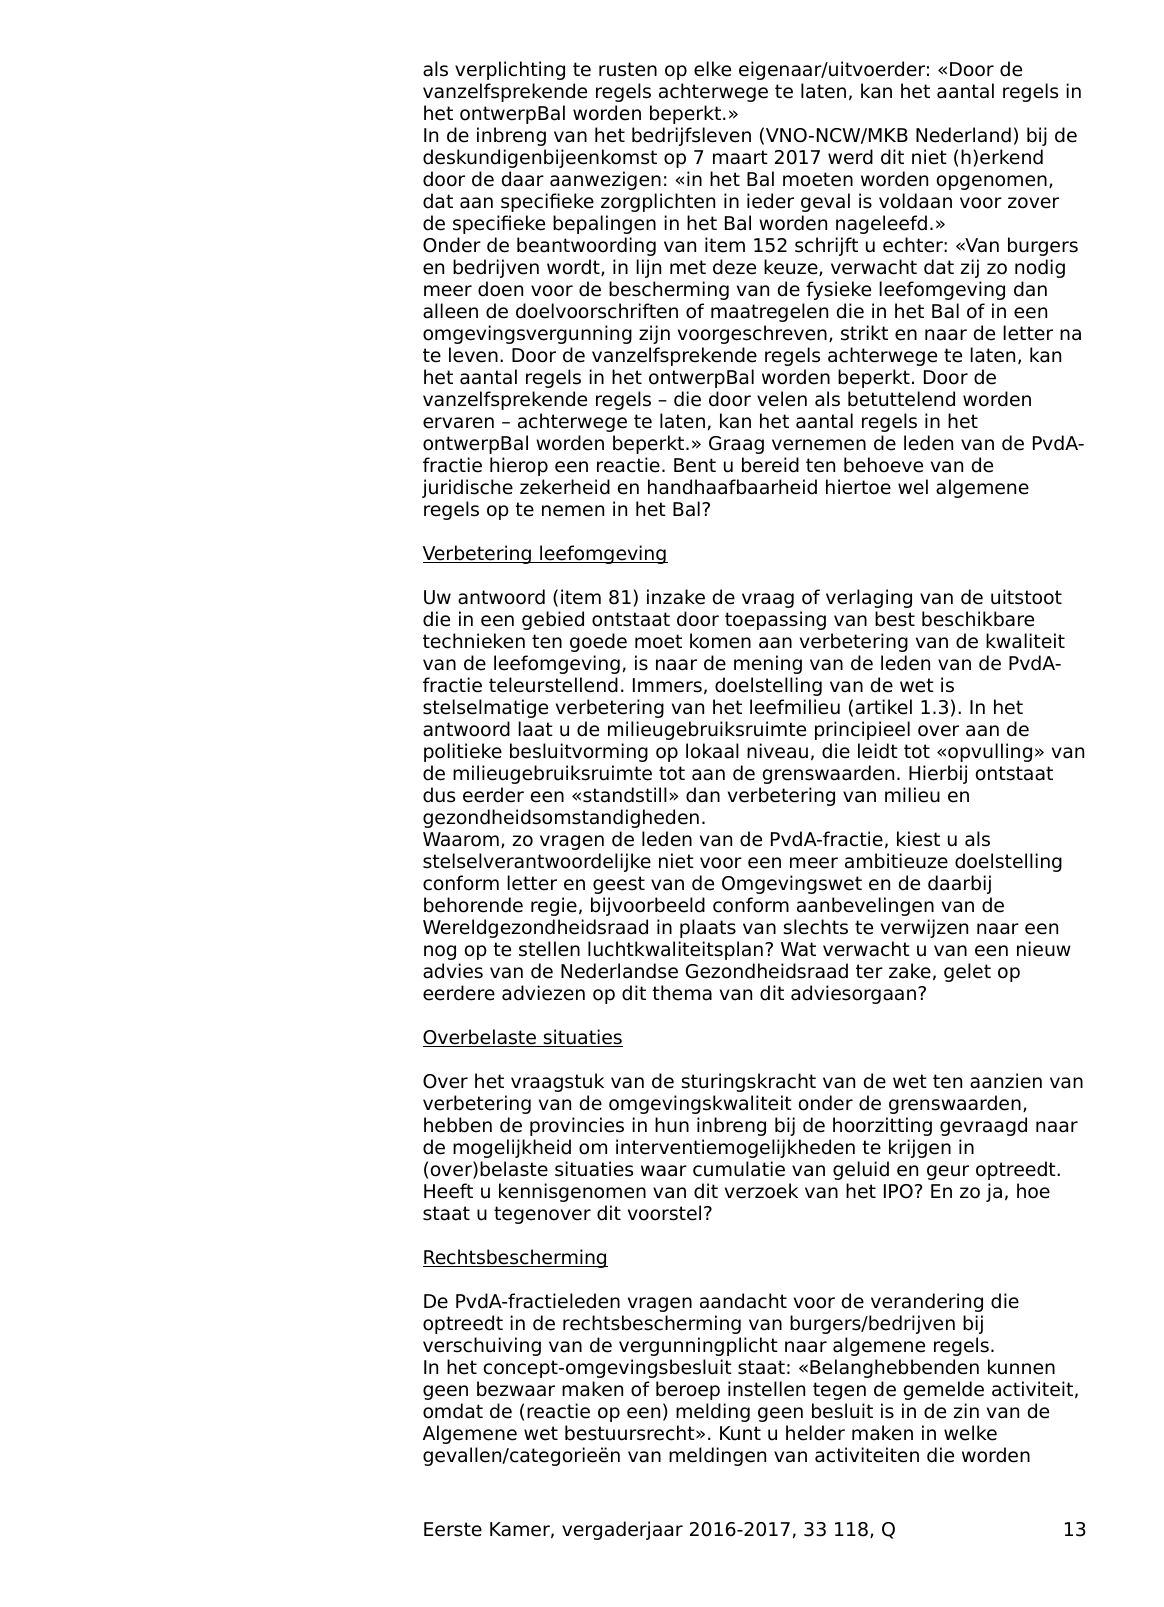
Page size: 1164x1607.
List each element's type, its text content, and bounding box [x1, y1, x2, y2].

subtitle Overbelaste situaties [422, 1027, 1087, 1049]
text Uw antwoord (item 81) inzake de vraag of verlaging van de uitstoot die in een gebied ontstaat door toepassing van best beschikbare technieken ten goede moet komen aan verbetering van de kwaliteit van de leefomgeving, is naar de mening van de leden van de PvdA-fractie teleurstellend. Immers, doelstelling van de wet is stelselmatige verbetering van het leefmilieu (artikel 1.3). In het antwoord laat u de milieugebruiksruimte principieel over aan de politieke besluitvorming op lokaal niveau, die leidt tot «opvulling» van de milieugebruiksruimte tot aan de grenswaarden. Hierbij ontstaat dus eerder een «standstill» dan verbetering van milieu en gezondheidsomstandigheden. [422, 587, 1087, 829]
text als verplichting te rusten op elke eigenaar/uitvoerder: «Door de vanzelfsprekende regels achterwege te laten, kan het aantal regels in het ontwerpBal worden beperkt.» [422, 59, 1087, 125]
text Waarom, zo vragen de leden van de PvdA-fractie, kiest u als stelselverantwoordelijke niet voor een meer ambitieuze doelstelling conform letter en geest van de Omgevingswet en de daarbij behorende regie, bijvoorbeeld conform aanbevelingen van de Wereldgezondheidsraad in plaats van slechts te verwijzen naar een nog op te stellen luchtkwaliteitsplan? Wat verwacht u van een nieuw advies van de Nederlandse Gezondheidsraad ter zake, gelet op eerdere adviezen op dit thema van dit adviesorgaan? [422, 829, 1087, 1004]
text In het concept-omgevingsbesluit staat: «Belanghebbenden kunnen geen bezwaar maken of beroep instellen tegen de gemelde activiteit, omdat de (reactie op een) melding geen besluit is in de zin van de Algemene wet bestuursrecht». Kunt u helder maken in welke gevallen/categorieën van meldingen van activiteiten die worden [422, 1357, 1087, 1467]
text In de inbreng van het bedrijfsleven (VNO-NCW/MKB Nederland) bij de deskundigenbijeenkomst op 7 maart 2017 werd dit niet (h)erkend door de daar aanwezigen: «in het Bal moeten worden opgenomen, dat aan specifieke zorgplichten in ieder geval is voldaan voor zover de specifieke bepalingen in het Bal worden nageleefd.» [422, 125, 1087, 235]
subtitle Rechtsbescherming [422, 1247, 1087, 1269]
text Onder de beantwoording van item 152 schrijft u echter: «Van burgers en bedrijven wordt, in lijn met deze keuze, verwacht dat zij zo nodig meer doen voor de bescherming van de fysieke leefomgeving dan alleen de doelvoorschriften of maatregelen die in het Bal of in een omgevingsvergunning zijn voorgeschreven, strikt en naar de letter na te leven. Door de vanzelfsprekende regels achterwege te laten, kan het aantal regels in het ontwerpBal worden beperkt. Door de vanzelfsprekende regels – die door velen als betuttelend worden ervaren – achterwege te laten, kan het aantal regels in het ontwerpBal worden beperkt.» Graag vernemen de leden van de PvdA-fractie hierop een reactie. Bent u bereid ten behoeve van de juridische zekerheid en handhaafbaarheid hiertoe wel algemene regels op te nemen in het Bal? [422, 235, 1087, 521]
text De PvdA-fractieleden vragen aandacht voor de verandering die optreedt in de rechtsbescherming van burgers/bedrijven bij verschuiving van de vergunningplicht naar algemene regels. [422, 1291, 1087, 1357]
subtitle Verbetering leefomgeving [422, 543, 1087, 565]
text Over het vraagstuk van de sturingskracht van de wet ten aanzien van verbetering van de omgevingskwaliteit onder de grenswaarden, hebben de provincies in hun inbreng bij de hoorzitting gevraagd naar de mogelijkheid om interventiemogelijkheden te krijgen in (over)belaste situaties waar cumulatie van geluid en geur optreedt. Heeft u kennisgenomen van dit verzoek van het IPO? En zo ja, hoe staat u tegenover dit voorstel? [422, 1071, 1087, 1225]
